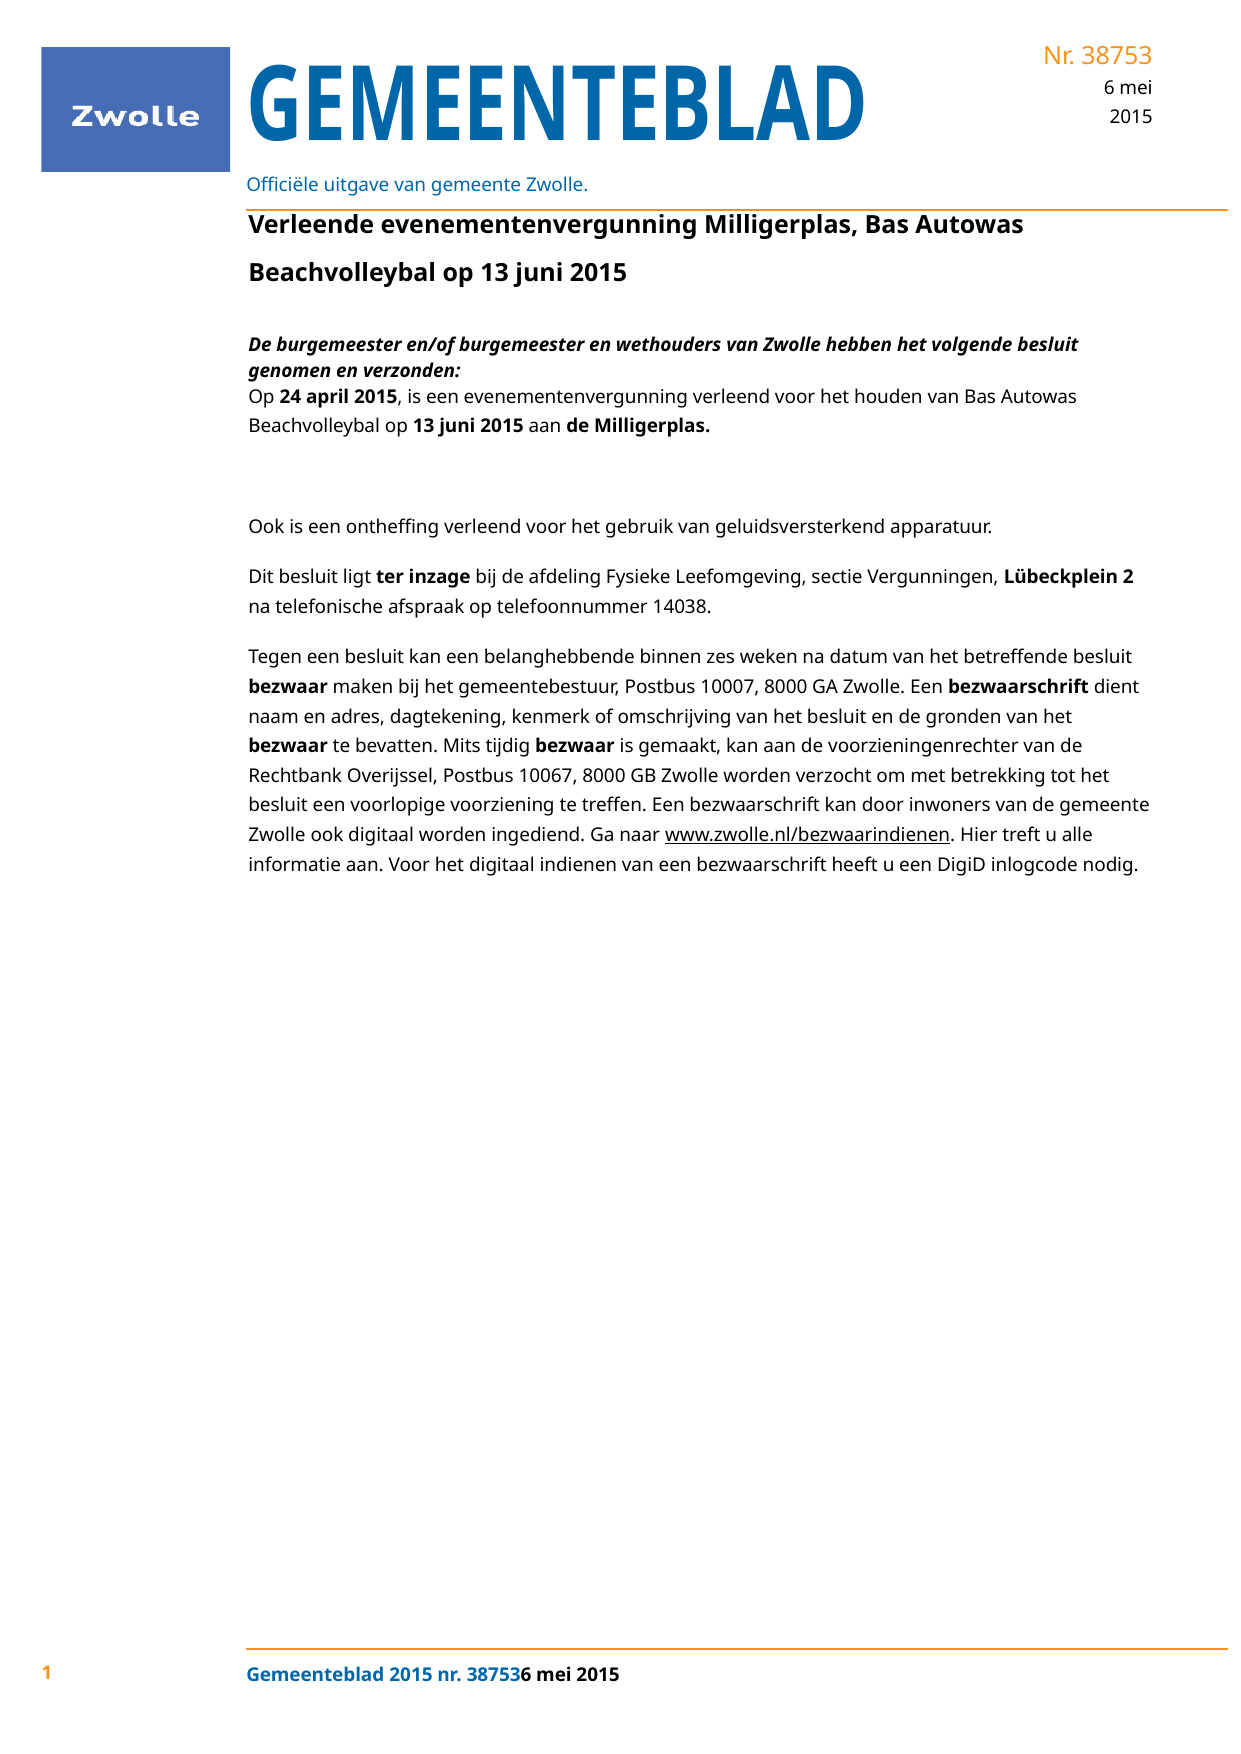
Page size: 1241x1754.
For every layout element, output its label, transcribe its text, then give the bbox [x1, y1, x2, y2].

text Dit besluit ligt ter inzage bij de afdeling Fysieke Leefomgeving, sectie Vergunningen, Lübeckplein 2 na telefonische afspraak op telefoonnummer 14038. [248, 564, 1152, 619]
text Tegen een besluit kan een belanghebbende binnen zes weken na datum van het betreffende besluit bezwaar maken bij het gemeentebestuur, Postbus 10007, 8000 GA Zwolle. Een bezwaarschrift dient naam en adres, dagtekening, kenmerk of omschrijving van het besluit en de gronden van het bezwaar te bevatten. Mits tijdig bezwaar is gemaakt, kan aan de voorzieningenrechter van de Rechtbank Overijssel, Postbus 10067, 8000 GB Zwolle worden verzocht om met betrekking tot het besluit een voorlopige voorziening te treffen. Een bezwaarschrift kan door inwoners van de gemeente Zwolle ook digitaal worden ingediend. Ga naar www.zwolle.nl/bezwaarindienen. Hier treft u alle informatie aan. Voor het digitaal indienen van een bezwaarschrift heeft u een DigiD inlogcode nodig. [248, 644, 1152, 877]
text De burgemeester en/of burgemeester en wethouders van Zwolle hebben het volgende besluit genomen en verzonden: [248, 331, 1152, 383]
text Op 24 april 2015, is een evenementenvergunning verleend voor het houden van Bas Autowas Beachvolleybal op 13 juni 2015 aan de Milligerplas. [248, 383, 1152, 438]
picture [41, 47, 231, 172]
text Verleende evenementenvergunning Milligerplas, Bas Autowas Beachvolleybal op 13 juni 2015 [248, 211, 1152, 288]
text Ook is een ontheffing verleend voor het gebruik van geluidsversterkend apparatuur. [248, 513, 1152, 539]
